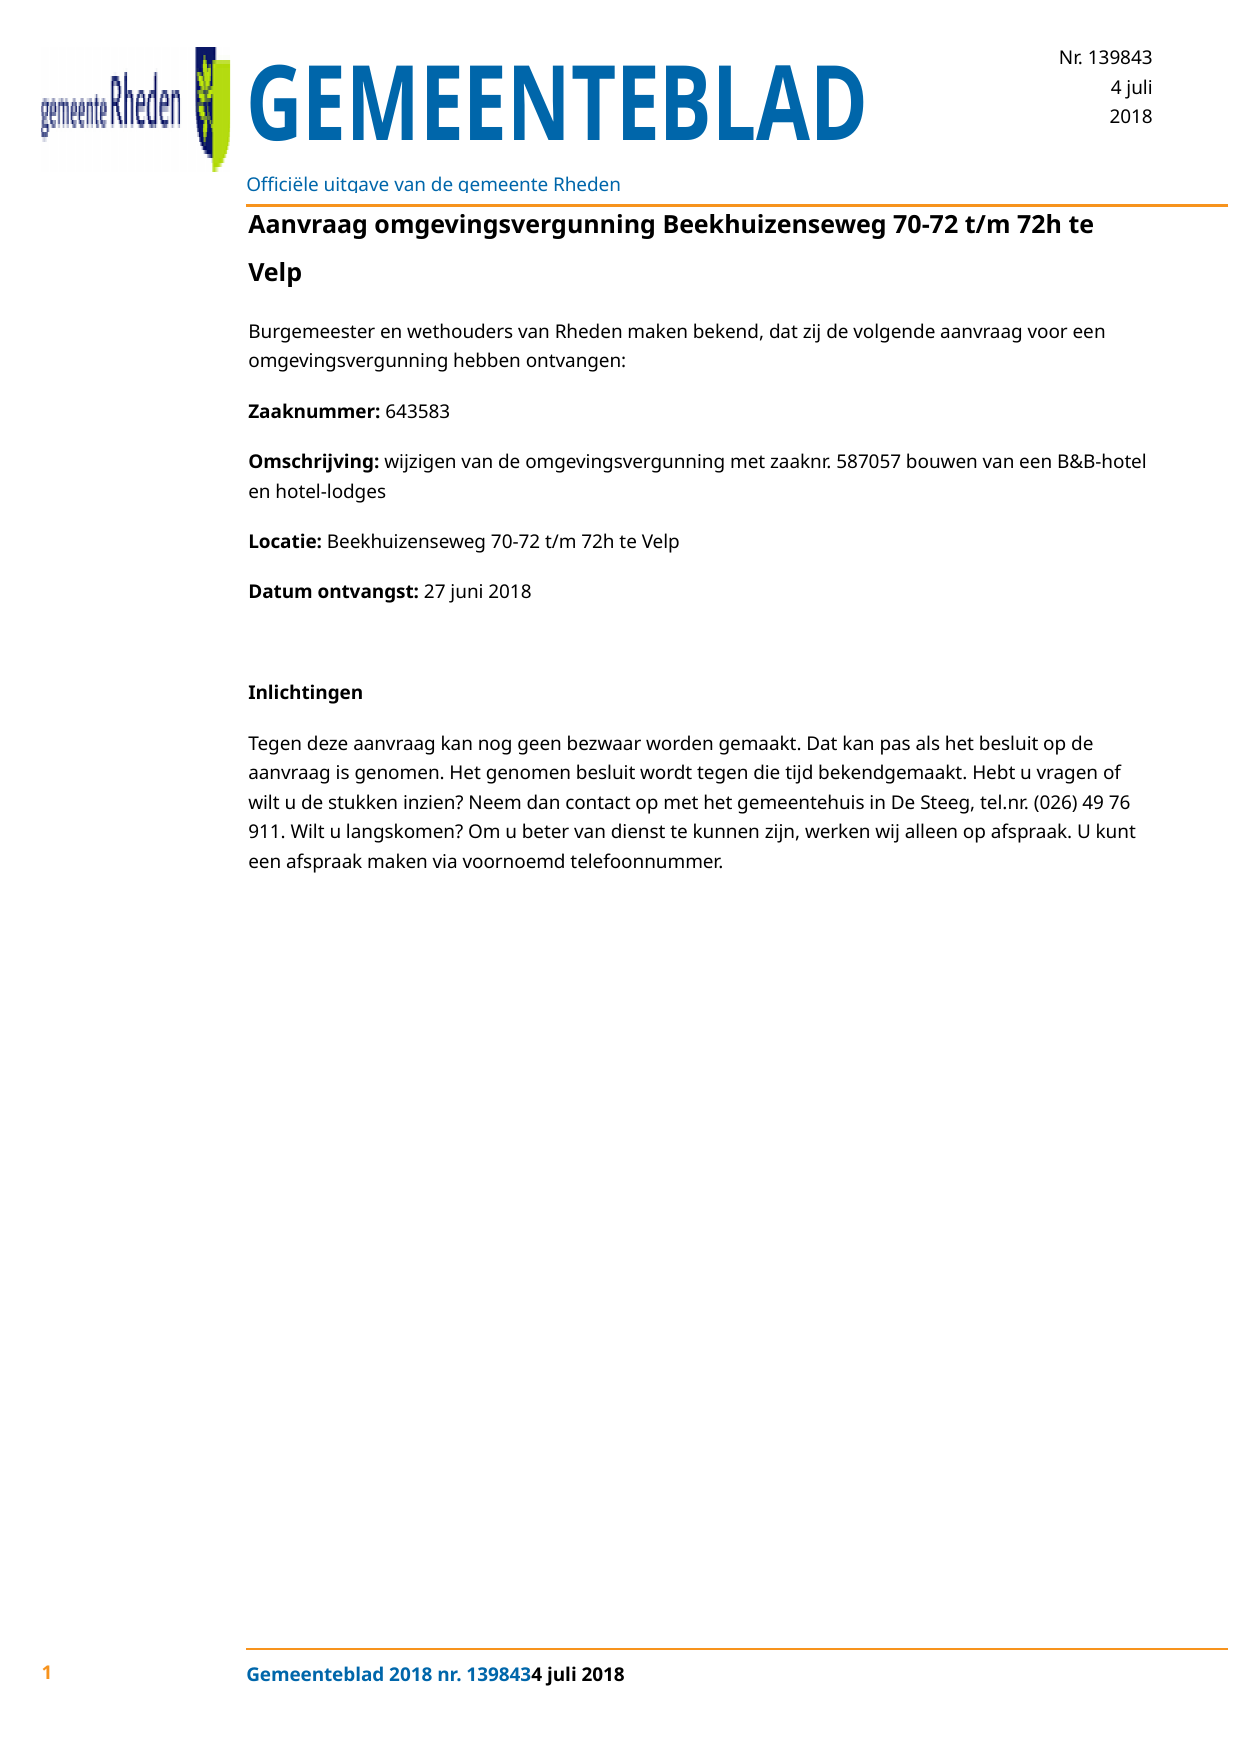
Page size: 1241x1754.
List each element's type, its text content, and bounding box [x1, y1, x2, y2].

text Zaaknummer: 643583 [248, 398, 1152, 424]
text Tegen deze aanvraag kan nog geen bezwaar worden gemaakt. Dat kan pas als het besluit op de aanvraag is genomen. Het genomen besluit wordt tegen die tijd bekendgemaakt. Hebt u vragen of wilt u de stukken inzien? Neem dan contact op met het gemeentehuis in De Steeg, tel.nr. (026) 49 76 911. Wilt u langskomen? Om u beter van dienst te kunnen zijn, werken wij alleen op afspraak. U kunt een afspraak maken via voornoemd telefoonnummer. [248, 730, 1152, 874]
text Locatie: Beekhuizenseweg 70-72 t/m 72h te Velp [248, 528, 1152, 554]
picture [41, 47, 231, 172]
text Inlichtingen [248, 679, 1152, 705]
text Omschrijving: wijzigen van de omgevingsvergunning met zaaknr. 587057 bouwen van een B&B-hotel en hotel-lodges [248, 448, 1152, 504]
text Burgemeester en wethouders van Rheden maken bekend, dat zij de volgende aanvraag voor een omgevingsvergunning hebben ontvangen: [248, 318, 1152, 373]
text Datum ontvangst: 27 juni 2018 [248, 579, 1152, 604]
text Aanvraag omgevingsvergunning Beekhuizenseweg 70-72 t/m 72h te Velp [248, 207, 1152, 288]
